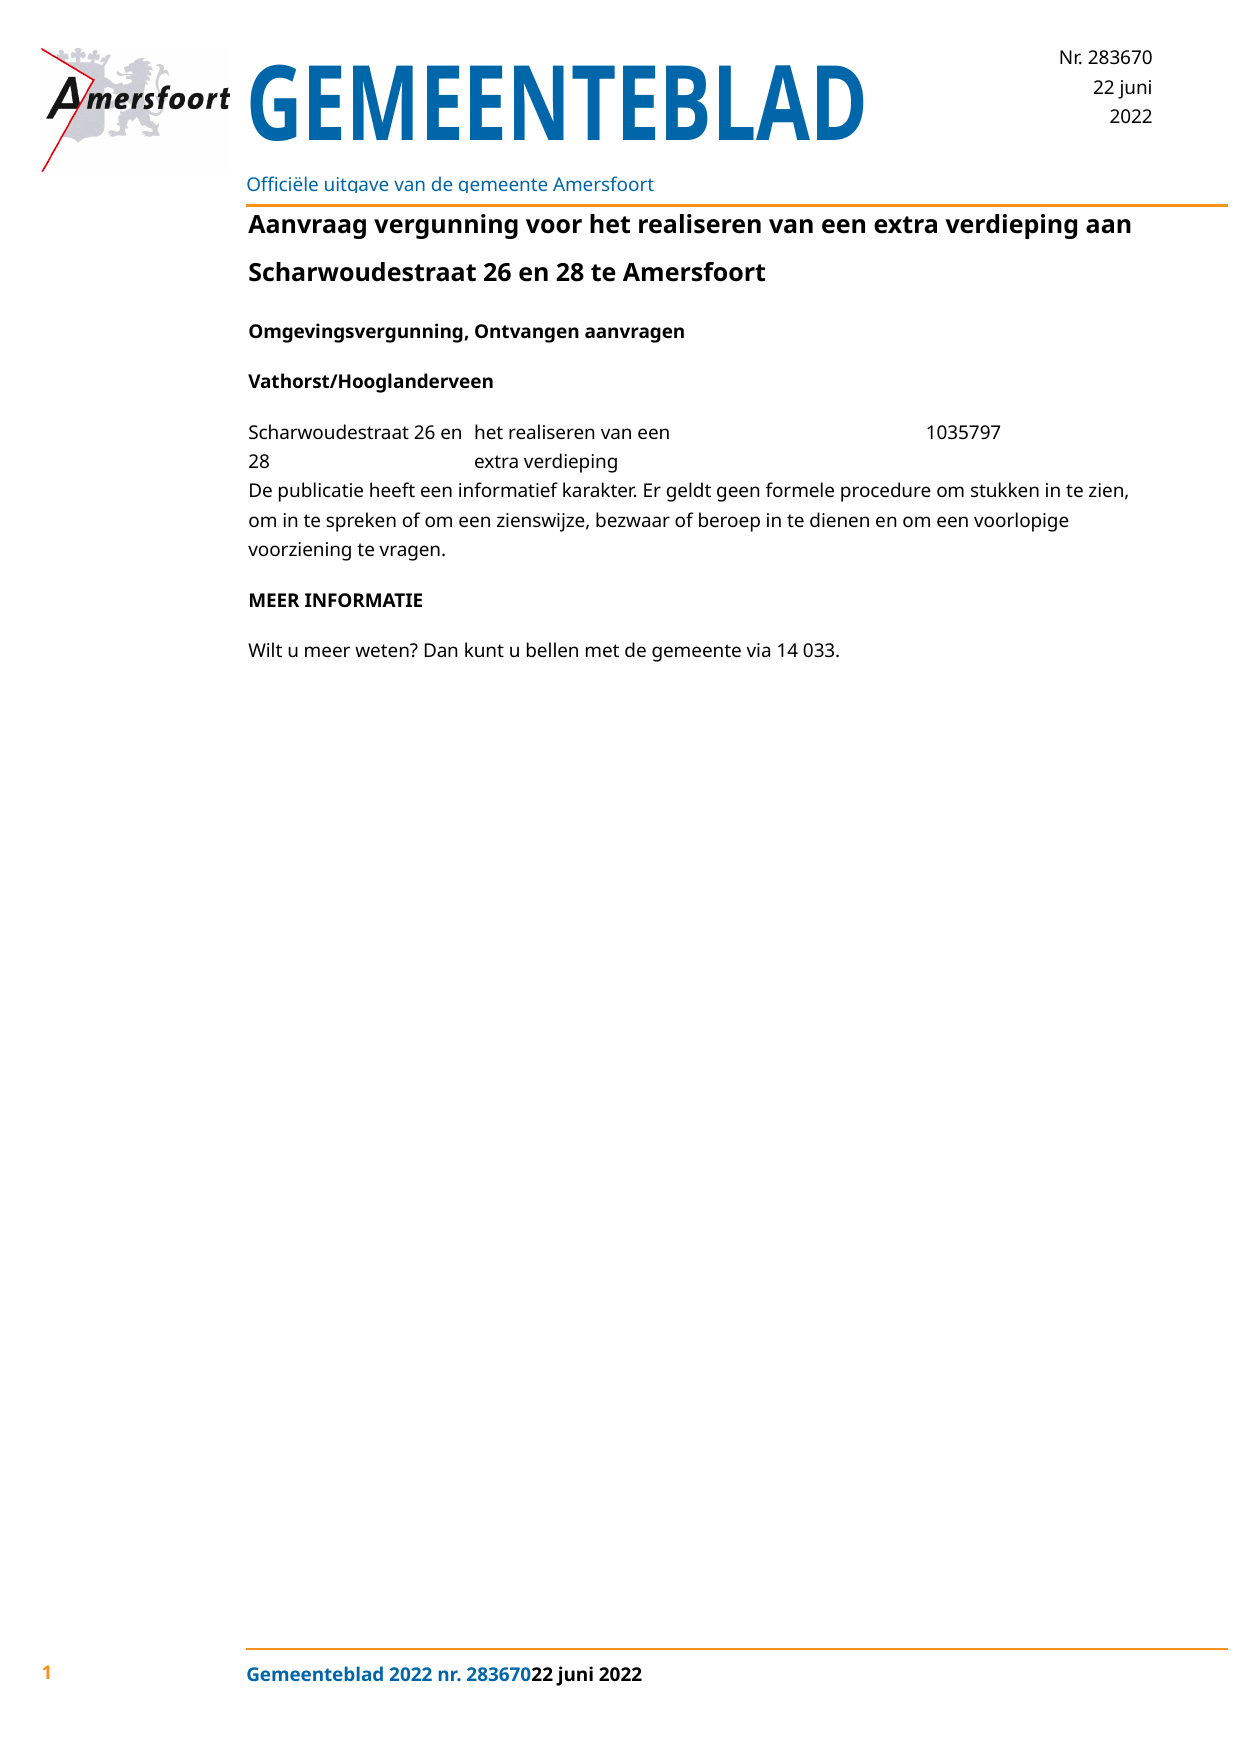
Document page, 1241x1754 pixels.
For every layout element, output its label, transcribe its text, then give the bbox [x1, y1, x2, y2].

table_header 1035797 [926, 419, 1152, 474]
text Wilt u meer weten? Dan kunt u bellen met de gemeente via 14 033. [248, 637, 1152, 663]
text Aanvraag vergunning voor het realiseren van een extra verdieping aan Scharwoudestraat 26 en 28 te Amersfoort [248, 207, 1152, 288]
table_header [700, 419, 926, 474]
picture [41, 47, 231, 172]
text MEER INFORMATIE [248, 587, 1152, 613]
table_header Scharwoudestraat 26 en 28 [248, 419, 474, 474]
text Vathorst/Hooglanderveen [248, 368, 1152, 394]
table_header het realiseren van een extra verdieping [474, 419, 700, 474]
text De publicatie heeft een informatief karakter. Er geldt geen formele procedure om stukken in te zien, om in te spreken of om een zienswijze, bezwaar of beroep in te dienen en om een voorlopige voorziening te vragen. [248, 477, 1152, 562]
text Omgevingsvergunning, Ontvangen aanvragen [248, 318, 1152, 344]
